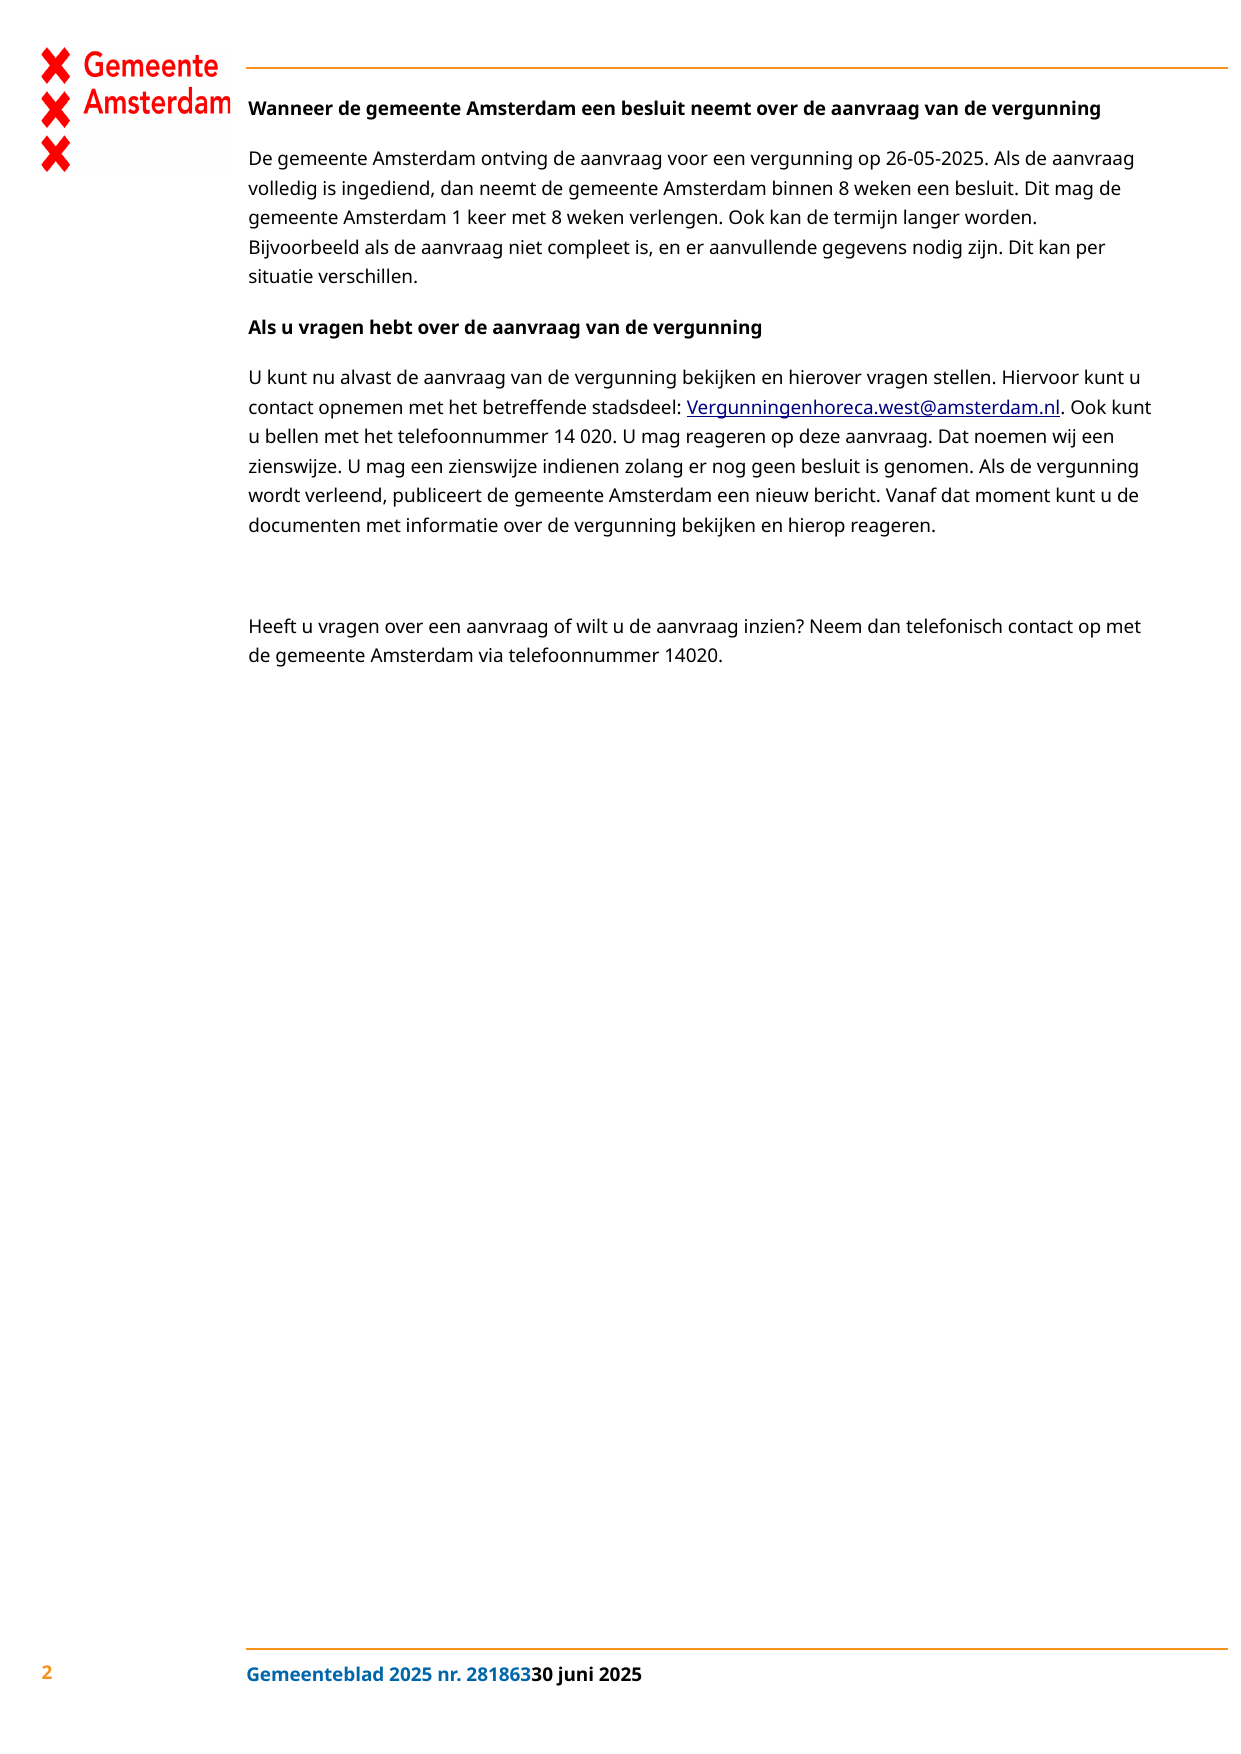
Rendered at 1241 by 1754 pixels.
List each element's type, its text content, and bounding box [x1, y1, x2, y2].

picture [41, 47, 231, 172]
text De gemeente Amsterdam ontving de aanvraag voor een vergunning op 26-05-2025. Als de aanvraag volledig is ingediend, dan neemt de gemeente Amsterdam binnen 8 weken een besluit. Dit mag de gemeente Amsterdam 1 keer met 8 weken verlengen. Ook kan de termijn langer worden. Bijvoorbeeld als de aanvraag niet compleet is, en er aanvullende gegevens nodig zijn. Dit kan per situatie verschillen. [248, 145, 1152, 289]
text U kunt nu alvast de aanvraag van de vergunning bekijken en hierover vragen stellen. Hiervoor kunt u contact opnemen met het betreffende stadsdeel: Vergunningenhoreca.west@amsterdam.nl. Ook kunt u bellen met het telefoonnummer 14 020. U mag reageren op deze aanvraag. Dat noemen wij een zienswijze. U mag een zienswijze indienen zolang er nog geen besluit is genomen. Als de vergunning wordt verleend, publiceert de gemeente Amsterdam een nieuw bericht. Vanaf dat moment kunt u de documenten met informatie over de vergunning bekijken en hierop reageren. [248, 364, 1152, 538]
text Wanneer de gemeente Amsterdam een besluit neemt over de aanvraag van de vergunning [248, 95, 1152, 121]
text Als u vragen hebt over de aanvraag van de vergunning [248, 314, 1152, 340]
text Heeft u vragen over een aanvraag of wilt u de aanvraag inzien? Neem dan telefonisch contact op met de gemeente Amsterdam via telefoonnummer 14020. [248, 613, 1152, 668]
